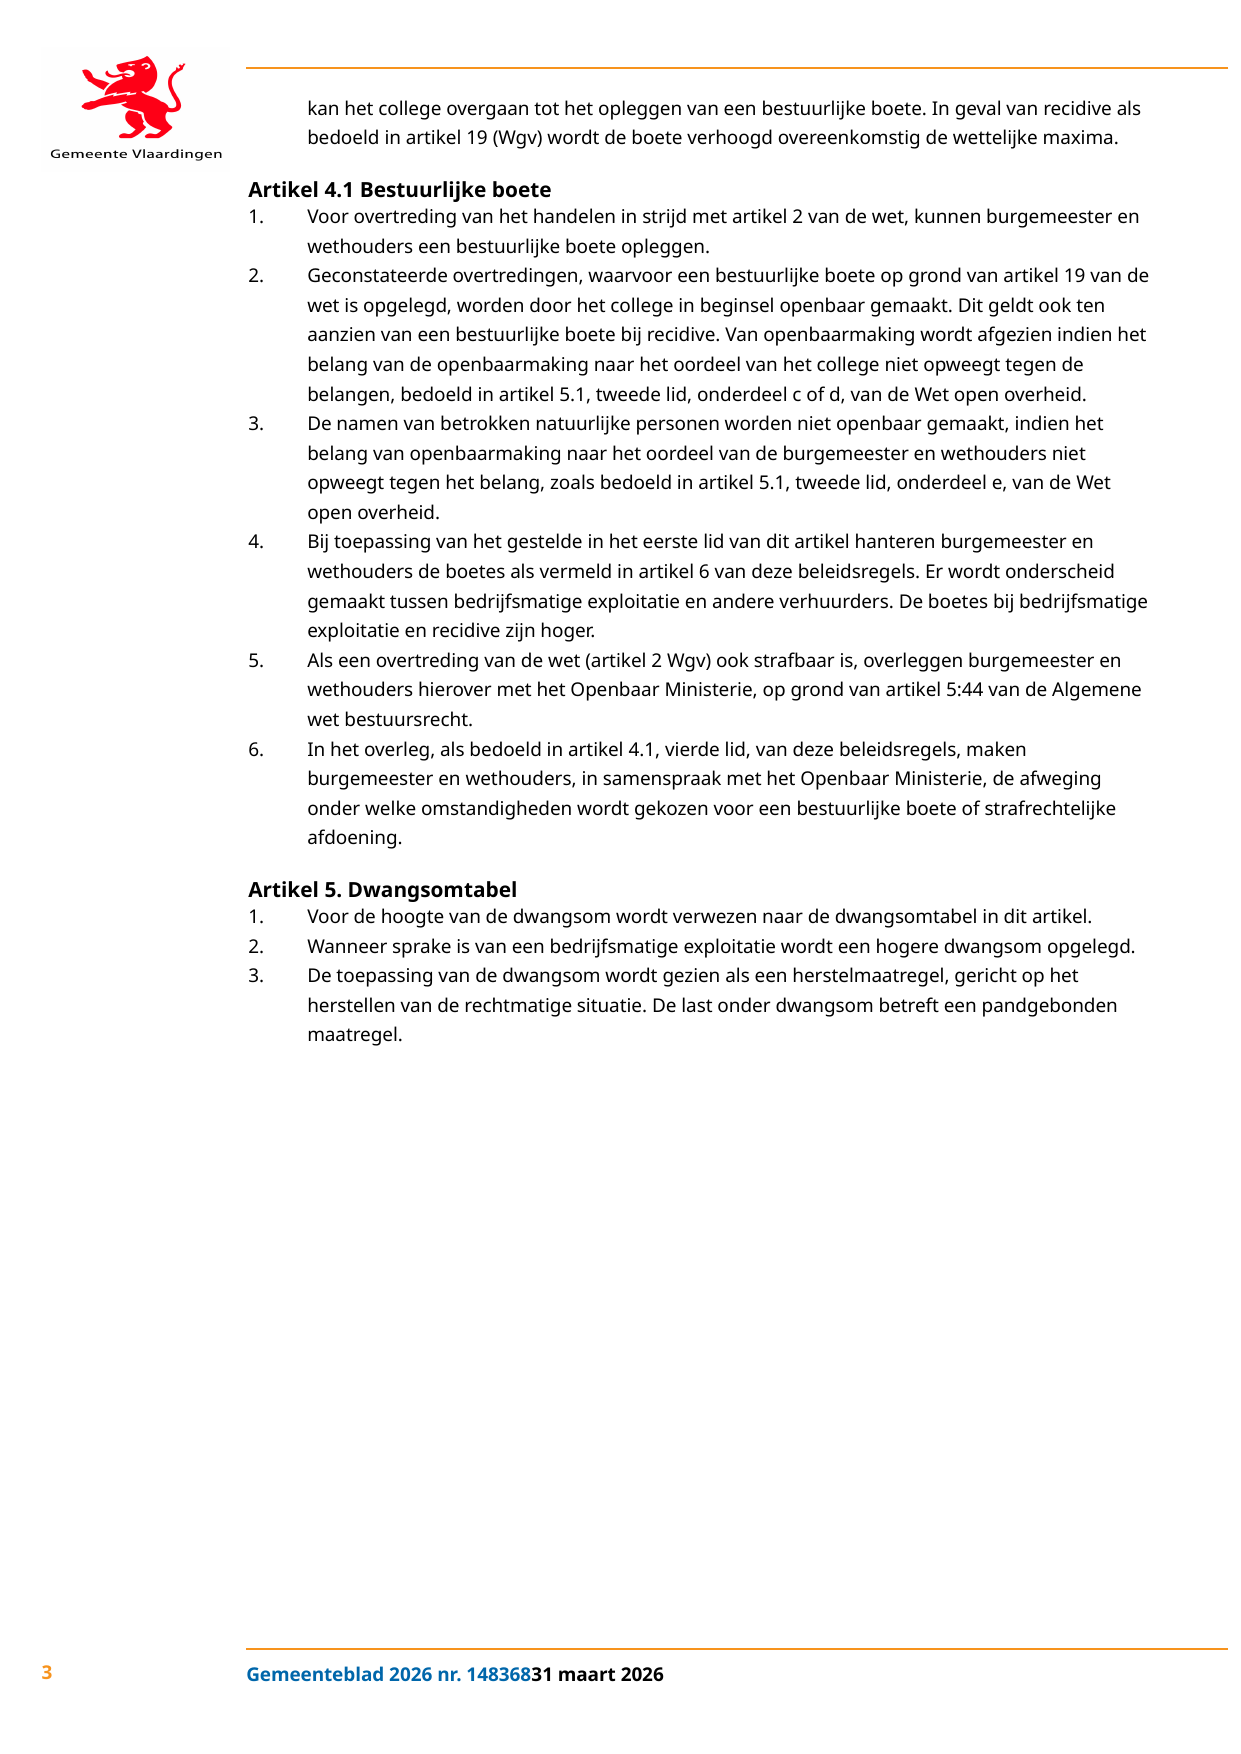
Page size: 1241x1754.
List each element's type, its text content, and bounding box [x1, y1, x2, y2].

list Voor overtreding van het handelen in strijd met artikel 2 van de wet, kunnen burgemeester en wethouders een bestuurlijke boete opleggen. [248, 203, 1152, 258]
list De namen van betrokken natuurlijke personen worden niet openbaar gemaakt, indien het belang van openbaarmaking naar het oordeel van de burgemeester en wethouders niet opweegt tegen het belang, zoals bedoeld in artikel 5.1, tweede lid, onderdeel e, van de Wet open overheid. [248, 410, 1152, 525]
list De toepassing van de dwangsom wordt gezien als een herstelmaatregel, gericht op het herstellen van de rechtmatige situatie. De last onder dwangsom betreft een pandgebonden maatregel. [248, 962, 1152, 1047]
list In het overleg, als bedoeld in artikel 4.1, vierde lid, van deze beleidsregels, maken burgemeester en wethouders, in samenspraak met het Openbaar Ministerie, de afweging onder welke omstandigheden wordt gekozen voor een bestuurlijke boete of strafrechtelijke afdoening. [248, 736, 1152, 850]
picture [41, 47, 231, 172]
list Geconstateerde overtredingen, waarvoor een bestuurlijke boete op grond van artikel 19 van de wet is opgelegd, worden door het college in beginsel openbaar gemaakt. Dit geldt ook ten aanzien van een bestuurlijke boete bij recidive. Van openbaarmaking wordt afgezien indien het belang van de openbaarmaking naar het oordeel van het college niet opweegt tegen de belangen, bedoeld in artikel 5.1, tweede lid, onderdeel c of d, van de Wet open overheid. [248, 262, 1152, 406]
list Bij toepassing van het gestelde in het eerste lid van dit artikel hanteren burgemeester en wethouders de boetes als vermeld in artikel 6 van deze beleidsregels. Er wordt onderscheid gemaakt tussen bedrijfsmatige exploitatie en andere verhuurders. De boetes bij bedrijfsmatige exploitatie en recidive zijn hoger. [248, 529, 1152, 643]
text Artikel 5. Dwangsomtabel [248, 875, 1152, 903]
list kan het college overgaan tot het opleggen van een bestuurlijke boete. In geval van recidive als bedoeld in artikel 19 (Wgv) wordt de boete verhoogd overeenkomstig de wettelijke maxima. [248, 95, 1152, 150]
list Als een overtreding van de wet (artikel 2 Wgv) ook strafbaar is, overleggen burgemeester en wethouders hierover met het Openbaar Ministerie, op grond van artikel 5:44 van de Algemene wet bestuursrecht. [248, 647, 1152, 732]
text Artikel 4.1 Bestuurlijke boete [248, 175, 1152, 203]
list Wanneer sprake is van een bedrijfsmatige exploitatie wordt een hogere dwangsom opgelegd. [248, 933, 1152, 959]
list Voor de hoogte van de dwangsom wordt verwezen naar de dwangsomtabel in dit artikel. [248, 903, 1152, 929]
